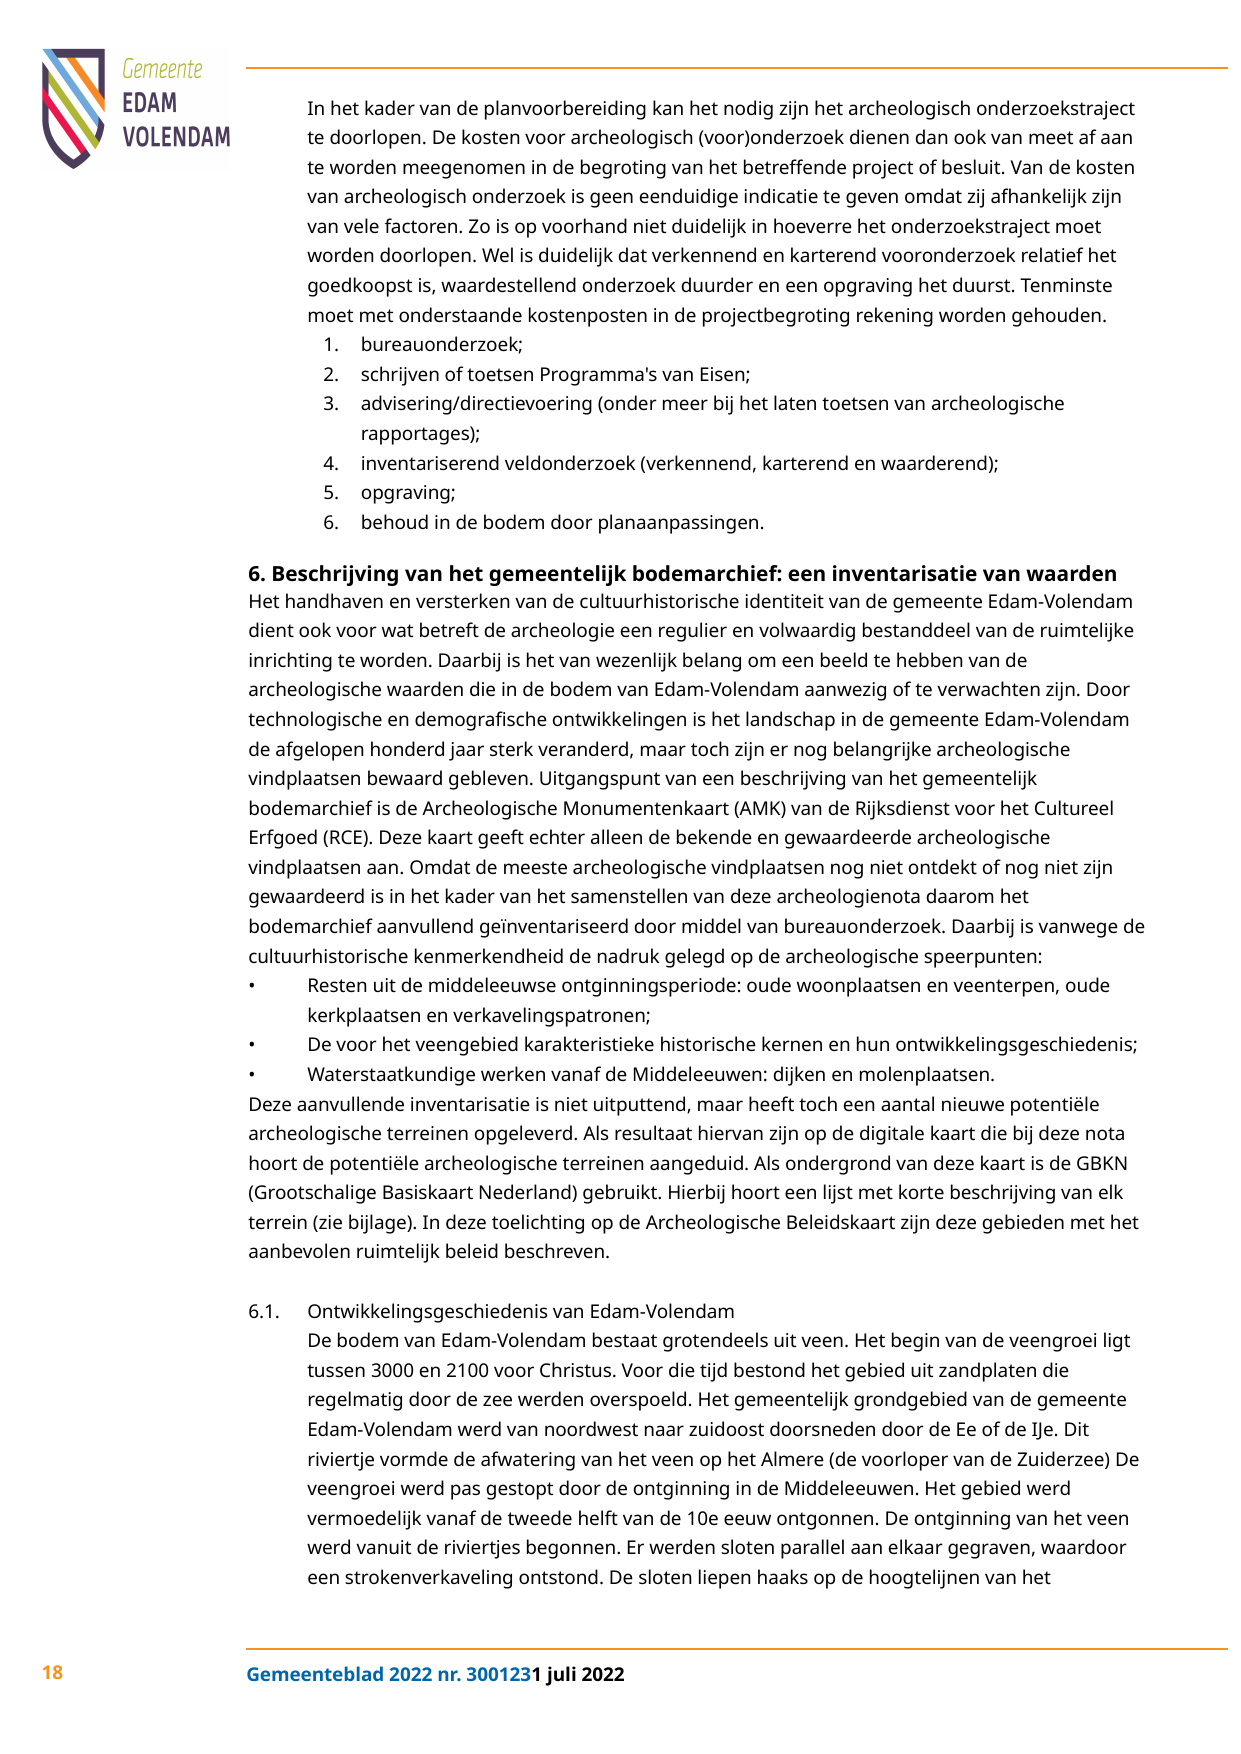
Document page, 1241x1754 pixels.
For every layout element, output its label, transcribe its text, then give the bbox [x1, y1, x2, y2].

list In het kader van de planvoorbereiding kan het nodig zijn het archeologisch onderzoekstraject te doorlopen. De kosten voor archeologisch (voor)onderzoek dienen dan ook van meet af aan te worden meegenomen in de begroting van het betreffende project of besluit. Van de kosten van archeologisch onderzoek is geen eenduidige indicatie te geven omdat zij afhankelijk zijn van vele factoren. Zo is op voorhand niet duidelijk in hoeverre het onderzoekstraject moet worden doorlopen. Wel is duidelijk dat verkennend en karterend vooronderzoek relatief het goedkoopst is, waardestellend onderzoek duurder en een opgraving het duurst. Tenminste moet met onderstaande kostenposten in de projectbegroting rekening worden gehouden. [248, 95, 1152, 328]
picture [41, 47, 231, 172]
list bureauonderzoek; [323, 331, 1152, 357]
list opgraving; [323, 479, 1152, 505]
list Ontwikkelingsgeschiedenis van Edam-Volendam [248, 1298, 1152, 1323]
list inventariserend veldonderzoek (verkennend, karterend en waarderend); [323, 450, 1152, 476]
text 6. Beschrijving van het gemeentelijk bodemarchief: een inventarisatie van waarden [248, 559, 1152, 588]
list schrijven of toetsen Programma's van Eisen; [323, 361, 1152, 387]
text Het handhaven en versterken van de cultuurhistorische identiteit van de gemeente Edam-Volendam dient ook voor wat betreft de archeologie een regulier en volwaardig bestanddeel van de ruimtelijke inrichting te worden. Daarbij is het van wezenlijk belang om een beeld te hebben van de archeologische waarden die in de bodem van Edam-Volendam aanwezig of te verwachten zijn. Door technologische en demografische ontwikkelingen is het landschap in de gemeente Edam-Volendam de afgelopen honderd jaar sterk veranderd, maar toch zijn er nog belangrijke archeologische vindplaatsen bewaard gebleven. Uitgangspunt van een beschrijving van het gemeentelijk bodemarchief is de Archeologische Monumentenkaart (AMK) van de Rijksdienst voor het Cultureel Erfgoed (RCE). Deze kaart geeft echter alleen de bekende en gewaardeerde archeologische vindplaatsen aan. Omdat de meeste archeologische vindplaatsen nog niet ontdekt of nog niet zijn gewaardeerd is in het kader van het samenstellen van deze archeologienota daarom het bodemarchief aanvullend geïnventariseerd door middel van bureauonderzoek. Daarbij is vanwege de cultuurhistorische kenmerkendheid de nadruk gelegd op de archeologische speerpunten: [248, 588, 1152, 968]
list advisering/directievoering (onder meer bij het laten toetsen van archeologische rapportages); [323, 391, 1152, 446]
list De bodem van Edam-Volendam bestaat grotendeels uit veen. Het begin van de veengroei ligt tussen 3000 en 2100 voor Christus. Voor die tijd bestond het gebied uit zandplaten die regelmatig door de zee werden overspoeld. Het gemeentelijk grondgebied van de gemeente Edam-Volendam werd van noordwest naar zuidoost doorsneden door de Ee of de IJe. Dit riviertje vormde de afwatering van het veen op het Almere (de voorloper van de Zuiderzee) De veengroei werd pas gestopt door de ontginning in de Middeleeuwen. Het gebied werd vermoedelijk vanaf de tweede helft van de 10e eeuw ontgonnen. De ontginning van het veen werd vanuit de riviertjes begonnen. Er werden sloten parallel aan elkaar gegraven, waardoor een strokenverkaveling ontstond. De sloten liepen haaks op de hoogtelijnen van het [248, 1327, 1152, 1590]
list Waterstaatkundige werken vanaf de Middeleeuwen: dijken en molenplaatsen. [248, 1061, 1152, 1087]
list Resten uit de middeleeuwse ontginningsperiode: oude woonplaatsen en veenterpen, oude kerkplaatsen en verkavelingspatronen; [248, 972, 1152, 1028]
list behoud in de bodem door planaanpassingen. [323, 509, 1152, 535]
text Deze aanvullende inventarisatie is niet uitputtend, maar heeft toch een aantal nieuwe potentiële archeologische terreinen opgeleverd. Als resultaat hiervan zijn op de digitale kaart die bij deze nota hoort de potentiële archeologische terreinen aangeduid. Als ondergrond van deze kaart is de GBKN (Grootschalige Basiskaart Nederland) gebruikt. Hierbij hoort een lijst met korte beschrijving van elk terrein (zie bijlage). In deze toelichting op de Archeologische Beleidskaart zijn deze gebieden met het aanbevolen ruimtelijk beleid beschreven. [248, 1091, 1152, 1264]
list De voor het veengebied karakteristieke historische kernen en hun ontwikkelingsgeschiedenis; [248, 1032, 1152, 1057]
